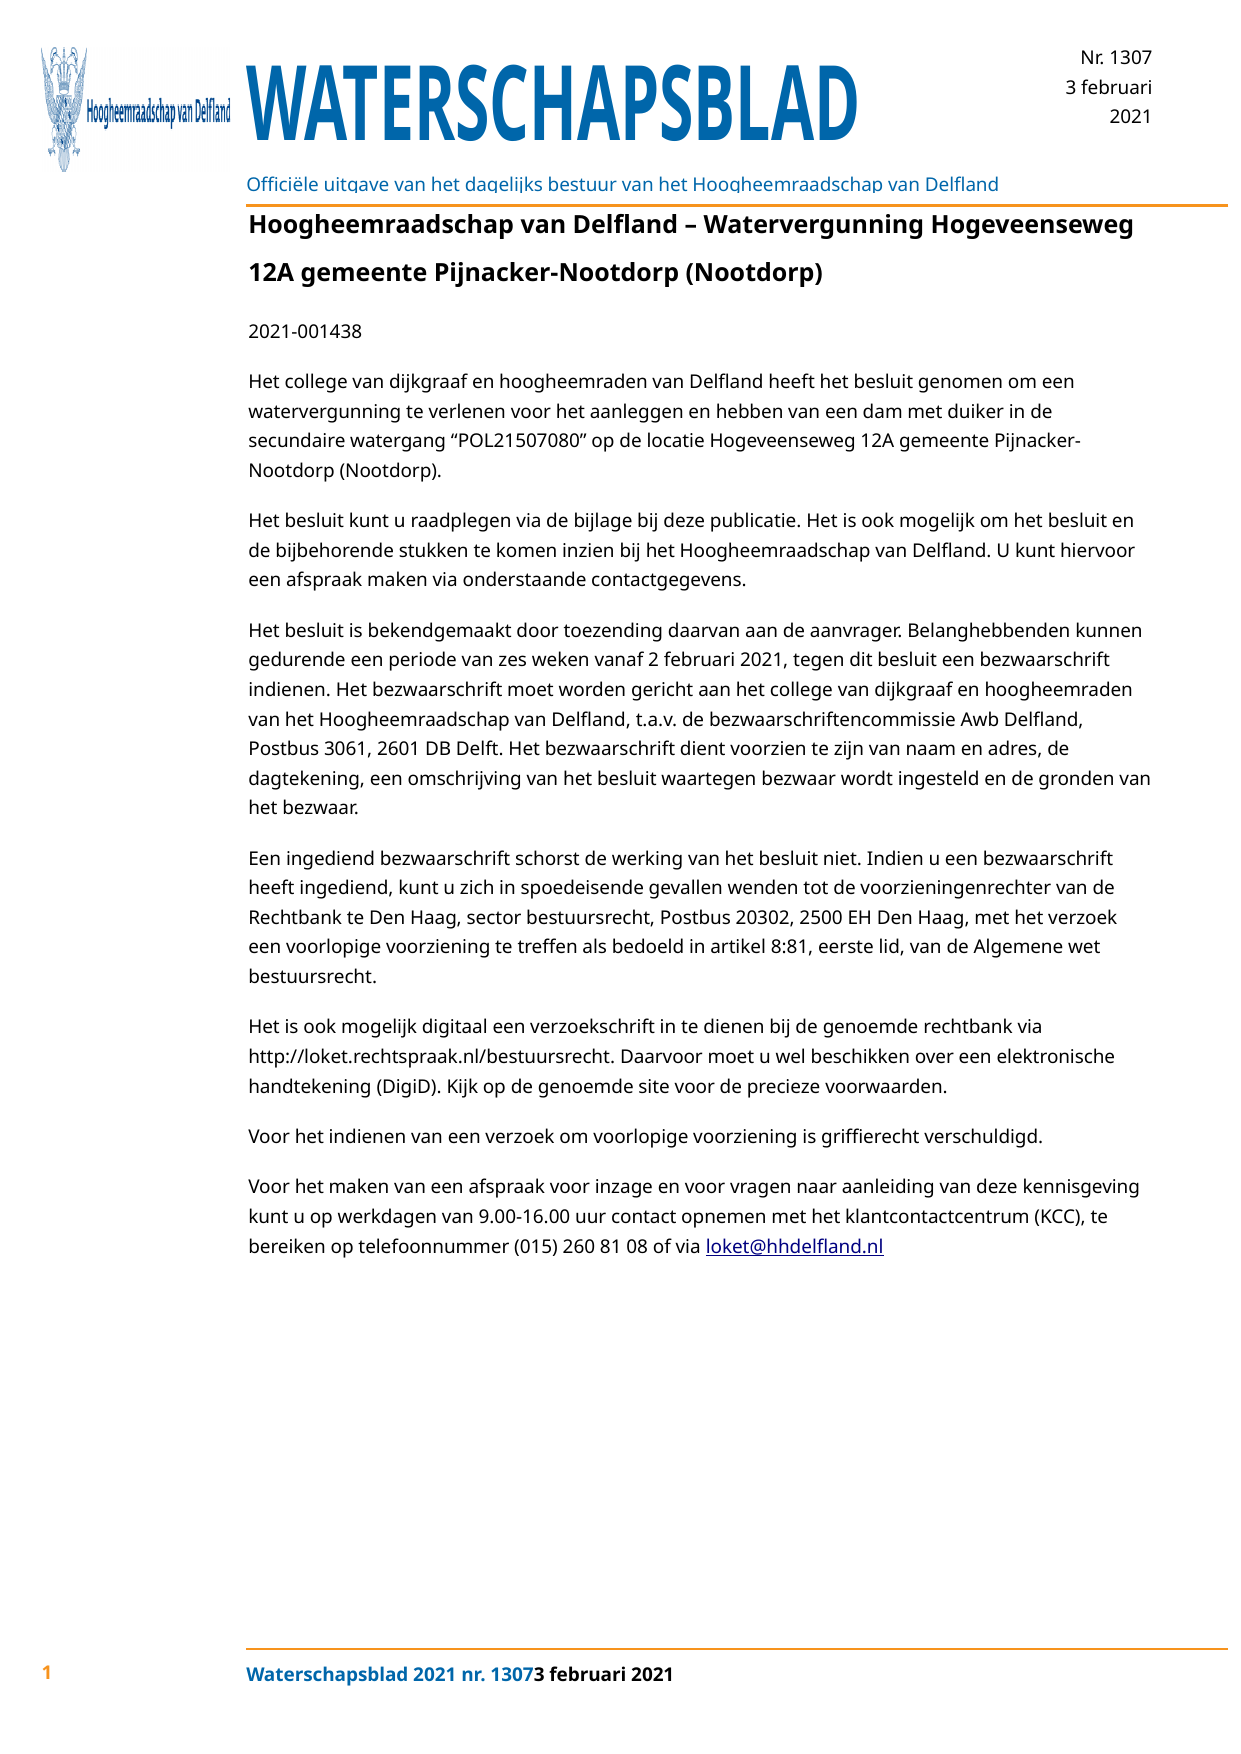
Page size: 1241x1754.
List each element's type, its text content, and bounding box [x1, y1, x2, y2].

text Het college van dijkgraaf en hoogheemraden van Delfland heeft het besluit genomen om een watervergunning te verlenen voor het aanleggen en hebben van een dam met duiker in de secundaire watergang “POL21507080” op de locatie Hogeveenseweg 12A gemeente Pijnacker-Nootdorp (Nootdorp). [248, 368, 1152, 483]
text Voor het indienen van een verzoek om voorlopige voorziening is griffierecht verschuldigd. [248, 1123, 1152, 1149]
picture [41, 47, 231, 172]
text Het besluit is bekendgemaakt door toezending daarvan aan de aanvrager. Belanghebbenden kunnen gedurende een periode van zes weken vanaf 2 februari 2021, tegen dit besluit een bezwaarschrift indienen. Het bezwaarschrift moet worden gericht aan het college van dijkgraaf en hoogheemraden van het Hoogheemraadschap van Delfland, t.a.v. de bezwaarschriftencommissie Awb Delfland, Postbus 3061, 2601 DB Delft. Het bezwaarschrift dient voorzien te zijn van naam en adres, de dagtekening, een omschrijving van het besluit waartegen bezwaar wordt ingesteld en de gronden van het bezwaar. [248, 617, 1152, 820]
text Hoogheemraadschap van Delfland – Watervergunning Hogeveenseweg 12A gemeente Pijnacker-Nootdorp (Nootdorp) [248, 207, 1152, 288]
text Een ingediend bezwaarschrift schorst de werking van het besluit niet. Indien u een bezwaarschrift heeft ingediend, kunt u zich in spoedeisende gevallen wenden tot de voorzieningenrechter van de Rechtbank te Den Haag, sector bestuursrecht, Postbus 20302, 2500 EH Den Haag, met het verzoek een voorlopige voorziening te treffen als bedoeld in artikel 8:81, eerste lid, van de Algemene wet bestuursrecht. [248, 845, 1152, 989]
text Voor het maken van een afspraak voor inzage en voor vragen naar aanleiding van deze kennisgeving kunt u op werkdagen van 9.00-16.00 uur contact opnemen met het klantcontactcentrum (KCC), te bereiken op telefoonnummer (015) 260 81 08 of via loket@hhdelfland.nl [248, 1174, 1152, 1259]
text Het besluit kunt u raadplegen via de bijlage bij deze publicatie. Het is ook mogelijk om het besluit en de bijbehorende stukken te komen inzien bij het Hoogheemraadschap van Delfland. U kunt hiervoor een afspraak maken via onderstaande contactgegevens. [248, 507, 1152, 592]
text 2021-001438 [248, 318, 1152, 344]
text Het is ook mogelijk digitaal een verzoekschrift in te dienen bij de genoemde rechtbank via http://loket.rechtspraak.nl/bestuursrecht. Daarvoor moet u wel beschikken over een elektronische handtekening (DigiD). Kijk op de genoemde site voor de precieze voorwaarden. [248, 1014, 1152, 1099]
